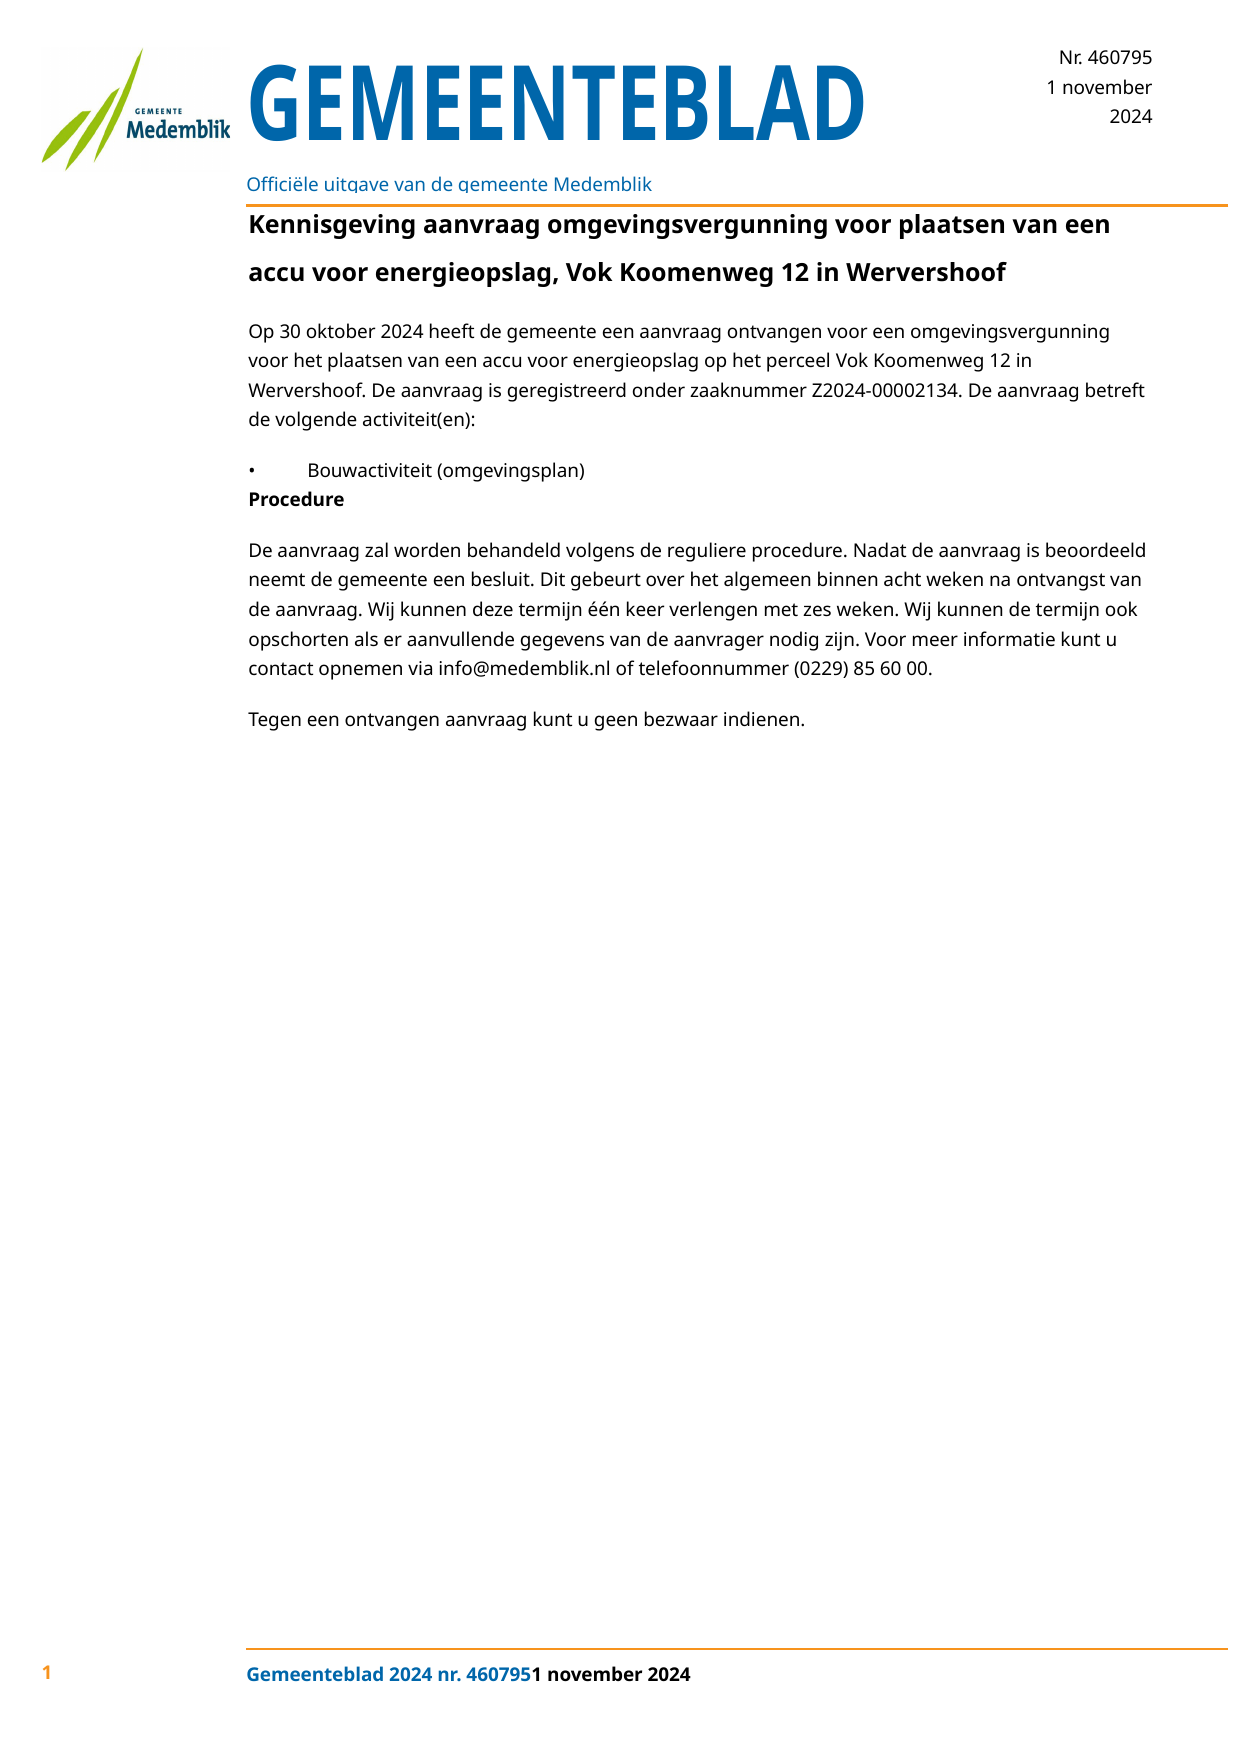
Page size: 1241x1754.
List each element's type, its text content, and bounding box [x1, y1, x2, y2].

text Op 30 oktober 2024 heeft de gemeente een aanvraag ontvangen voor een omgevingsvergunning voor het plaatsen van een accu voor energieopslag op het perceel Vok Koomenweg 12 in Wervershoof. De aanvraag is geregistreerd onder zaaknummer Z2024-00002134. De aanvraag betreft de volgende activiteit(en): [248, 318, 1152, 432]
list Bouwactiviteit (omgevingsplan) [248, 457, 1152, 483]
text De aanvraag zal worden behandeld volgens de reguliere procedure. Nadat de aanvraag is beoordeeld neemt de gemeente een besluit. Dit gebeurt over het algemeen binnen acht weken na ontvangst van de aanvraag. Wij kunnen deze termijn één keer verlengen met zes weken. Wij kunnen de termijn ook opschorten als er aanvullende gegevens van de aanvrager nodig zijn. Voor meer informatie kunt u contact opnemen via info@medemblik.nl of telefoonnummer (0229) 85 60 00. [248, 537, 1152, 681]
text Procedure [248, 487, 1152, 512]
picture [41, 47, 231, 172]
text Kennisgeving aanvraag omgevingsvergunning voor plaatsen van een accu voor energieopslag, Vok Koomenweg 12 in Wervershoof [248, 207, 1152, 288]
text Tegen een ontvangen aanvraag kunt u geen bezwaar indienen. [248, 706, 1152, 732]
